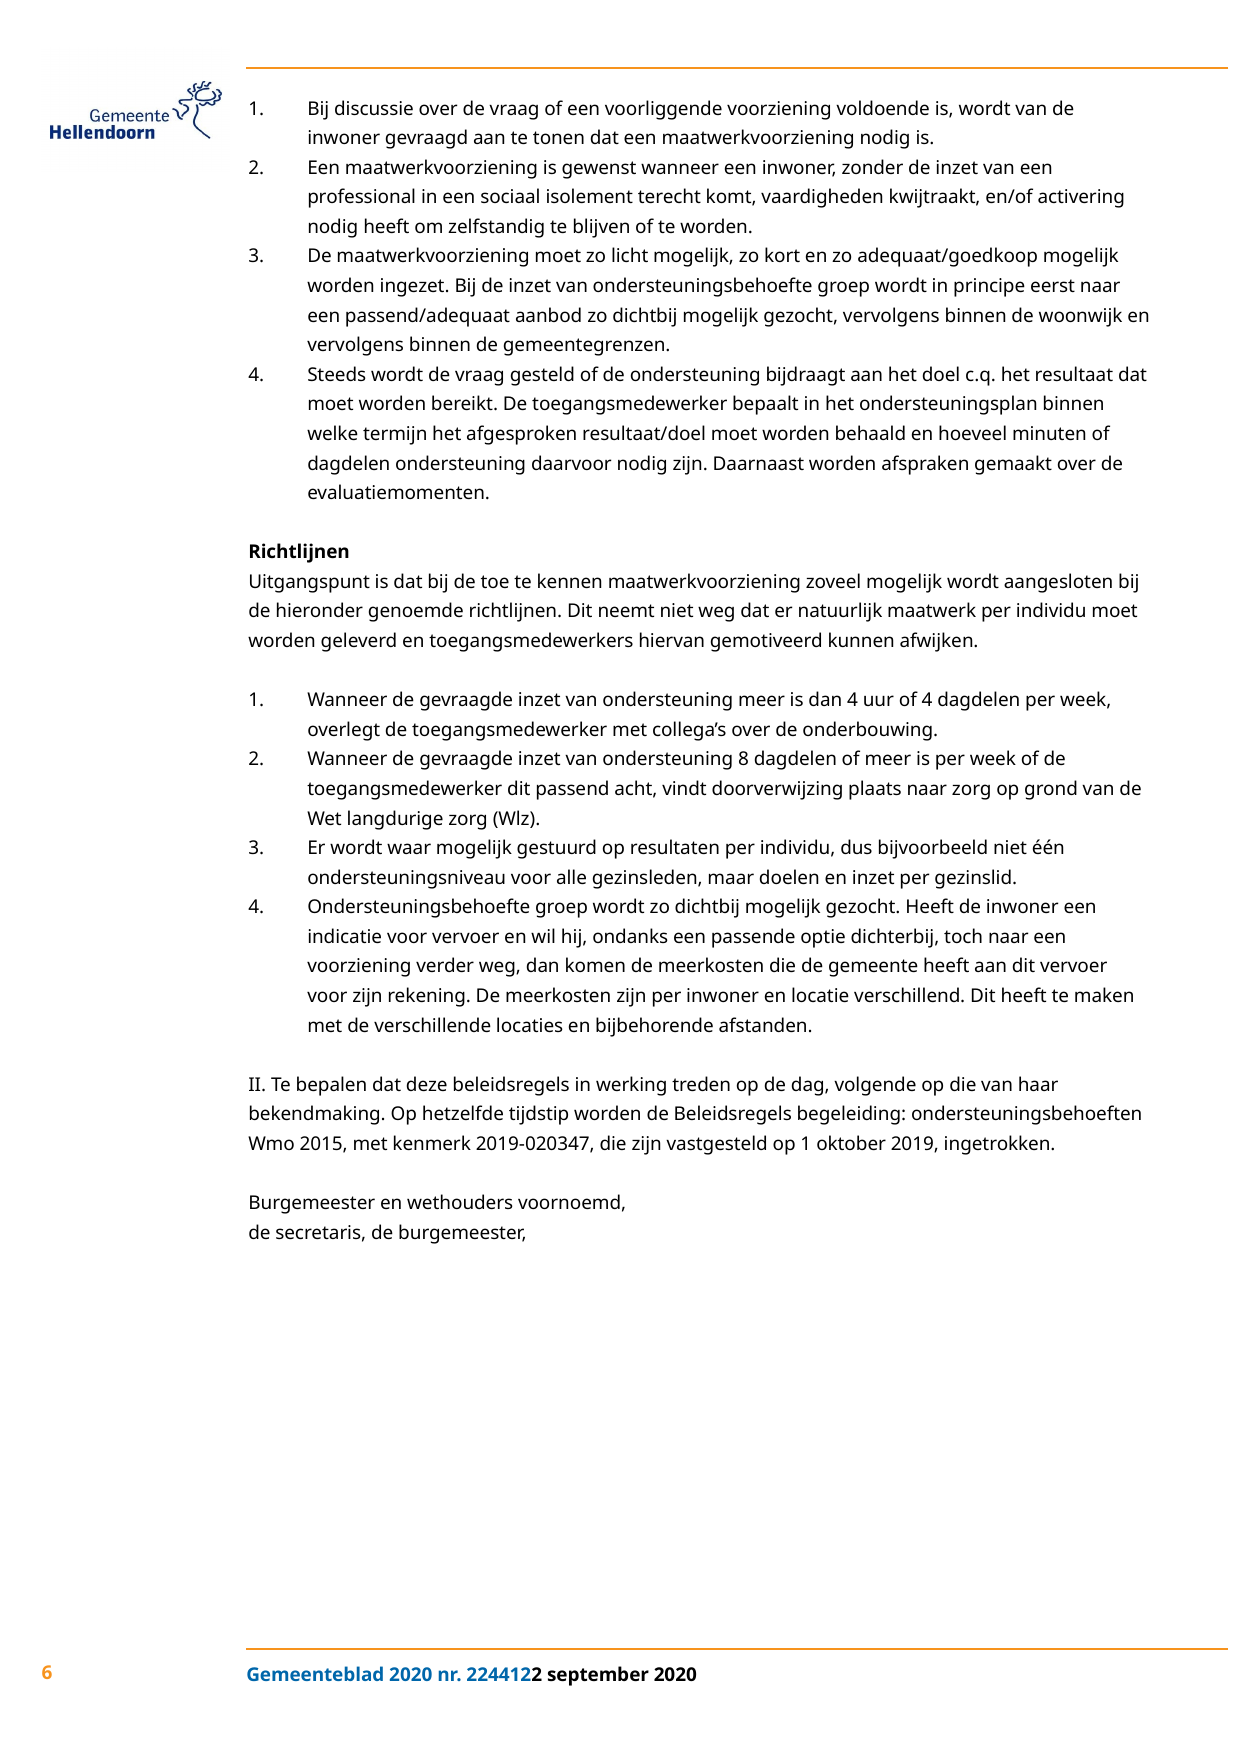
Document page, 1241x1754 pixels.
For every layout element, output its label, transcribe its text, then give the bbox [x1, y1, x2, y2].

text Burgemeester en wethouders voornoemd, [248, 1189, 1152, 1215]
list Er wordt waar mogelijk gestuurd op resultaten per individu, dus bijvoorbeeld niet één ondersteuningsniveau voor alle gezinsleden, maar doelen en inzet per gezinslid. [248, 834, 1152, 890]
list Wanneer de gevraagde inzet van ondersteuning 8 dagdelen of meer is per week of de toegangsmedewerker dit passend acht, vindt doorverwijzing plaats naar zorg op grond van de Wet langdurige zorg (Wlz). [248, 746, 1152, 831]
list Wanneer de gevraagde inzet van ondersteuning meer is dan 4 uur of 4 dagdelen per week, overlegt de toegangsmedewerker met collega’s over de onderbouwing. [248, 686, 1152, 742]
text Richtlijnen [248, 538, 1152, 564]
list Bij discussie over de vraag of een voorliggende voorziening voldoende is, wordt van de inwoner gevraagd aan te tonen dat een maatwerkvoorziening nodig is. [248, 95, 1152, 150]
list De maatwerkvoorziening moet zo licht mogelijk, zo kort en zo adequaat/goedkoop mogelijk worden ingezet. Bij de inzet van ondersteuningsbehoefte groep wordt in principe eerst naar een passend/adequaat aanbod zo dichtbij mogelijk gezocht, vervolgens binnen de woonwijk en vervolgens binnen de gemeentegrenzen. [248, 243, 1152, 357]
text de secretaris, de burgemeester, [248, 1219, 1152, 1245]
list Een maatwerkvoorziening is gewenst wanneer een inwoner, zonder de inzet van een professional in een sociaal isolement terecht komt, vaardigheden kwijtraakt, en/of activering nodig heeft om zelfstandig te blijven of te worden. [248, 154, 1152, 239]
list Ondersteuningsbehoefte groep wordt zo dichtbij mogelijk gezocht. Heeft de inwoner een indicatie voor vervoer en wil hij, ondanks een passende optie dichterbij, toch naar een voorziening verder weg, dan komen de meerkosten die de gemeente heeft aan dit vervoer voor zijn rekening. De meerkosten zijn per inwoner en locatie verschillend. Dit heeft te maken met de verschillende locaties en bijbehorende afstanden. [248, 893, 1152, 1038]
text Uitgangspunt is dat bij de toe te kennen maatwerkvoorziening zoveel mogelijk wordt aangesloten bij de hieronder genoemde richtlijnen. Dit neemt niet weg dat er natuurlijk maatwerk per individu moet worden geleverd en toegangsmedewerkers hiervan gemotiveerd kunnen afwijken. [248, 568, 1152, 653]
text II. Te bepalen dat deze beleidsregels in werking treden op de dag, volgende op die van haar bekendmaking. Op hetzelfde tijdstip worden de Beleidsregels begeleiding: ondersteuningsbehoeften Wmo 2015, met kenmerk 2019-020347, die zijn vastgesteld op 1 oktober 2019, ingetrokken. [248, 1071, 1152, 1156]
list Steeds wordt de vraag gesteld of de ondersteuning bijdraagt aan het doel c.q. het resultaat dat moet worden bereikt. De toegangsmedewerker bepaalt in het ondersteuningsplan binnen welke termijn het afgesproken resultaat/doel moet worden behaald en hoeveel minuten of dagdelen ondersteuning daarvoor nodig zijn. Daarnaast worden afspraken gemaakt over de evaluatiemomenten. [248, 361, 1152, 505]
picture [41, 47, 231, 172]
